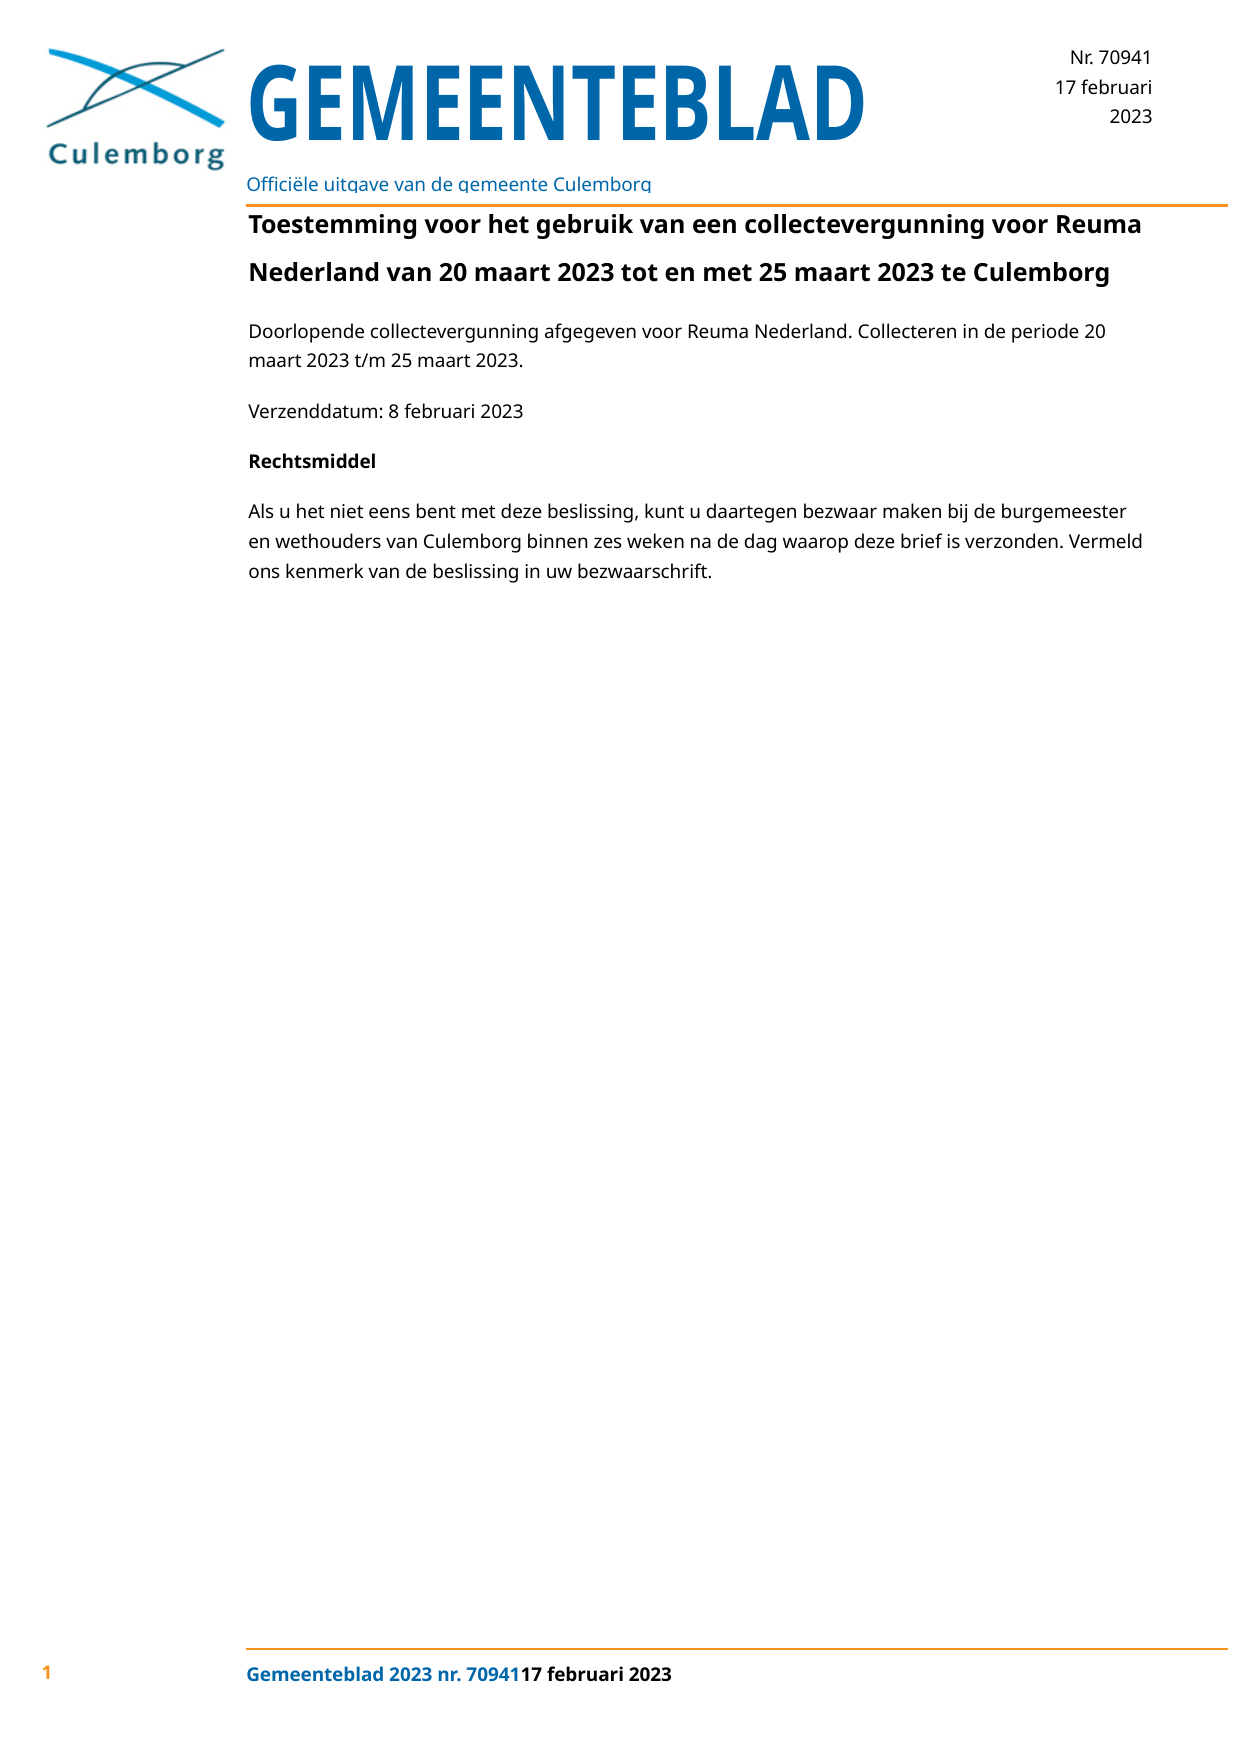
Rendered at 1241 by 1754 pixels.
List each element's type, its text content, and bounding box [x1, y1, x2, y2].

text Toestemming voor het gebruik van een collectevergunning voor Reuma Nederland van 20 maart 2023 tot en met 25 maart 2023 te Culemborg [248, 207, 1152, 288]
text Als u het niet eens bent met deze beslissing, kunt u daartegen bezwaar maken bij de burgemeester en wethouders van Culemborg binnen zes weken na de dag waarop deze brief is verzonden. Vermeld ons kenmerk van de beslissing in uw bezwaarschrift. [248, 499, 1152, 584]
text Rechtsmiddel [248, 448, 1152, 474]
text Doorlopende collectevergunning afgegeven voor Reuma Nederland. Collecteren in de periode 20 maart 2023 t/m 25 maart 2023. [248, 318, 1152, 373]
text Verzenddatum: 8 februari 2023 [248, 398, 1152, 424]
picture [41, 47, 231, 172]
